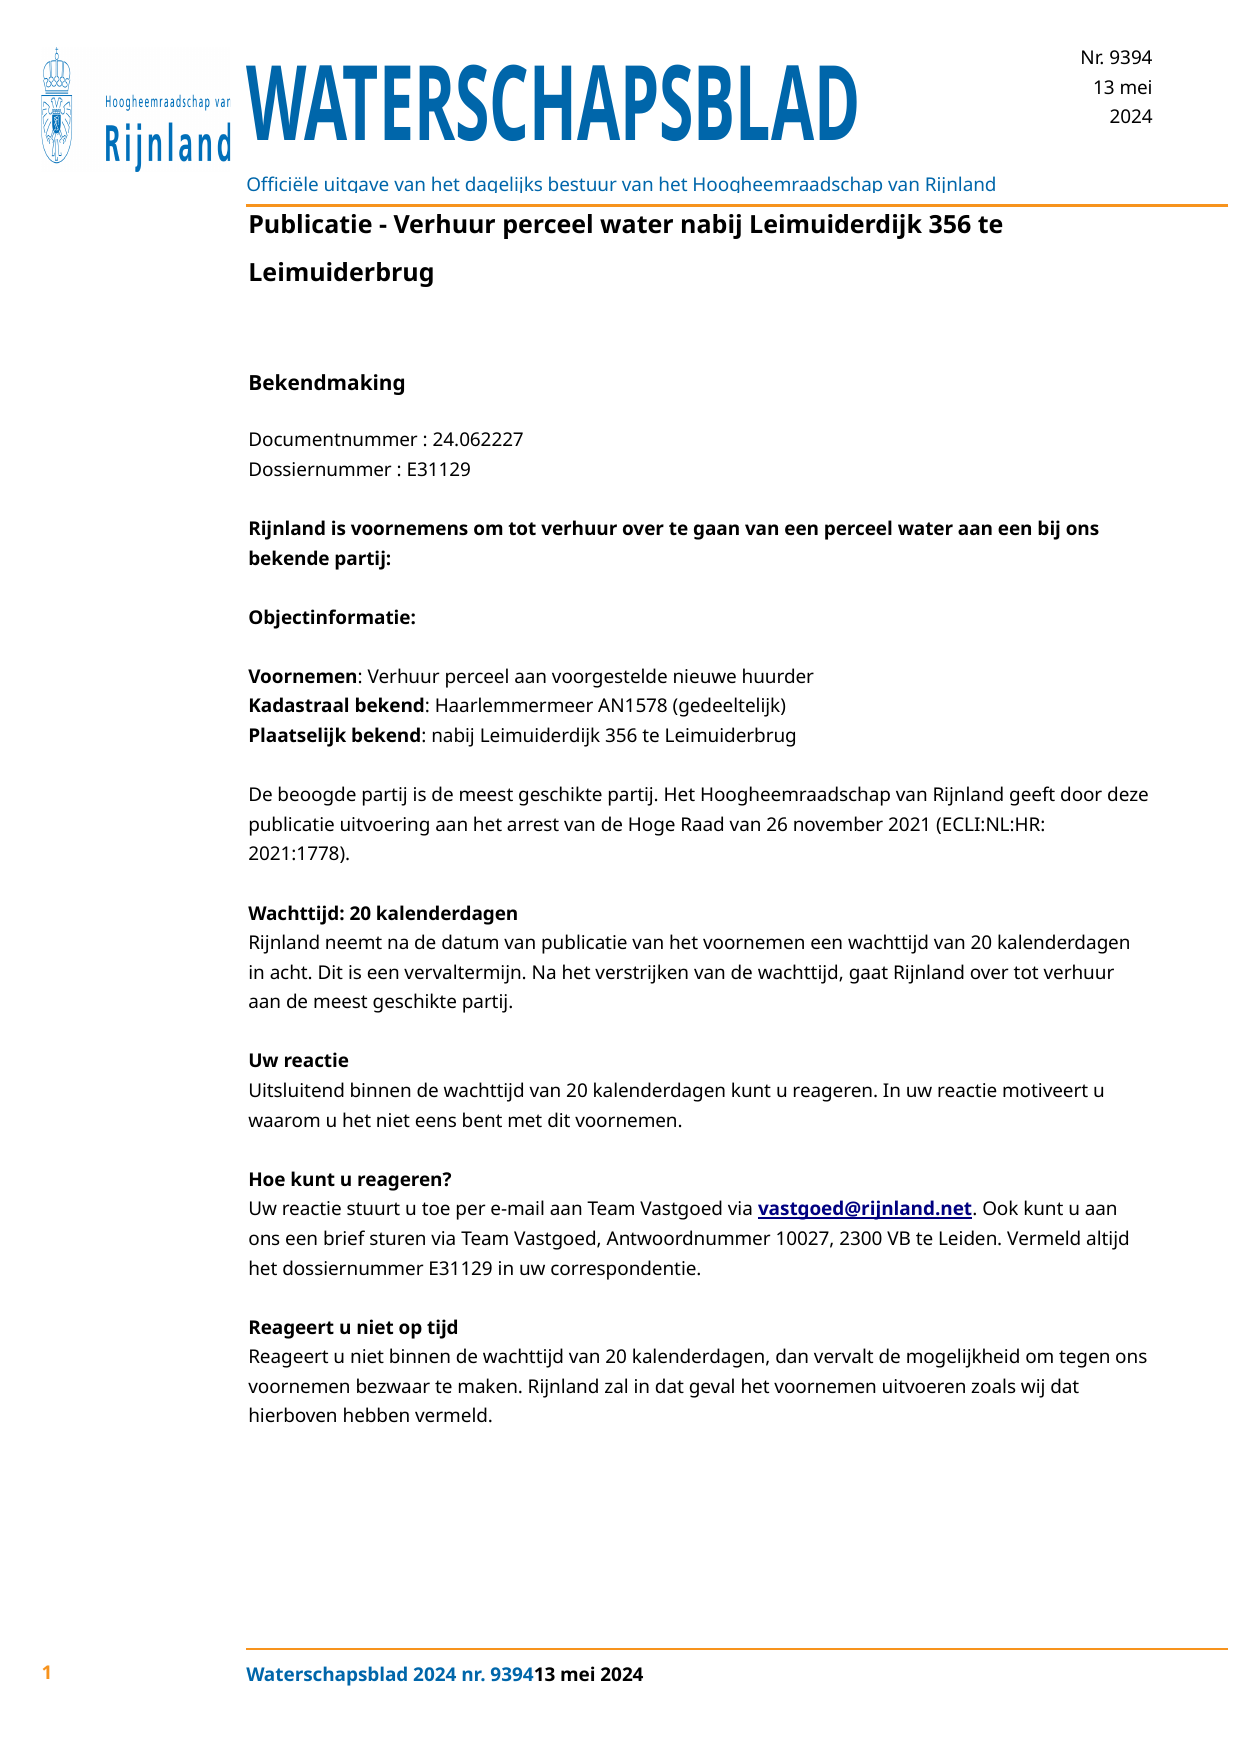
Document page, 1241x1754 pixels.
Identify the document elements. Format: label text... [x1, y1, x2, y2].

text Wachttijd: 20 kalenderdagen [248, 900, 1152, 925]
text De beoogde partij is de meest geschikte partij. Het Hoogheemraadschap van Rijnland geeft door deze publicatie uitvoering aan het arrest van de Hoge Raad van 26 november 2021 (ECLI:NL:HR: 2021:1778). [248, 781, 1152, 866]
text Rijnland is voornemens om tot verhuur over te gaan van een perceel water aan een bij ons bekende partij: [248, 515, 1152, 570]
text Uw reactie stuurt u toe per e-mail aan Team Vastgoed via vastgoed@rijnland.net. Ook kunt u aan ons een brief sturen via Team Vastgoed, Antwoordnummer 10027, 2300 VB te Leiden. Vermeld altijd het dossiernummer E31129 in uw correspondentie. [248, 1196, 1152, 1280]
text Voornemen: Verhuur perceel aan voorgestelde nieuwe huurder [248, 663, 1152, 689]
text Dossiernummer : E31129 [248, 456, 1152, 482]
text Plaatselijk bekend: nabij Leimuiderdijk 356 te Leimuiderbrug [248, 722, 1152, 748]
picture [41, 47, 231, 172]
text Objectinformatie: [248, 604, 1152, 629]
text Documentnummer : 24.062227 [248, 426, 1152, 452]
text Hoe kunt u reageren? [248, 1166, 1152, 1192]
text Rijnland neemt na de datum van publicatie van het voornemen een wachttijd van 20 kalenderdagen in acht. Dit is een vervaltermijn. Na het verstrijken van de wachttijd, gaat Rijnland over tot verhuur aan de meest geschikte partij. [248, 929, 1152, 1014]
text Kadastraal bekend: Haarlemmermeer AN1578 (gedeeltelijk) [248, 693, 1152, 718]
text Reageert u niet op tijd [248, 1314, 1152, 1339]
text Reageert u niet binnen de wachttijd van 20 kalenderdagen, dan vervalt de mogelijkheid om tegen ons voornemen bezwaar te maken. Rijnland zal in dat geval het voornemen uitvoeren zoals wij dat hierboven hebben vermeld. [248, 1343, 1152, 1428]
text Uw reactie [248, 1048, 1152, 1073]
text Uitsluitend binnen de wachttijd van 20 kalenderdagen kunt u reageren. In uw reactie motiveert u waarom u het niet eens bent met dit voornemen. [248, 1077, 1152, 1132]
text Bekendmaking [248, 368, 1152, 397]
text Publicatie - Verhuur perceel water nabij Leimuiderdijk 356 te Leimuiderbrug [248, 207, 1152, 288]
